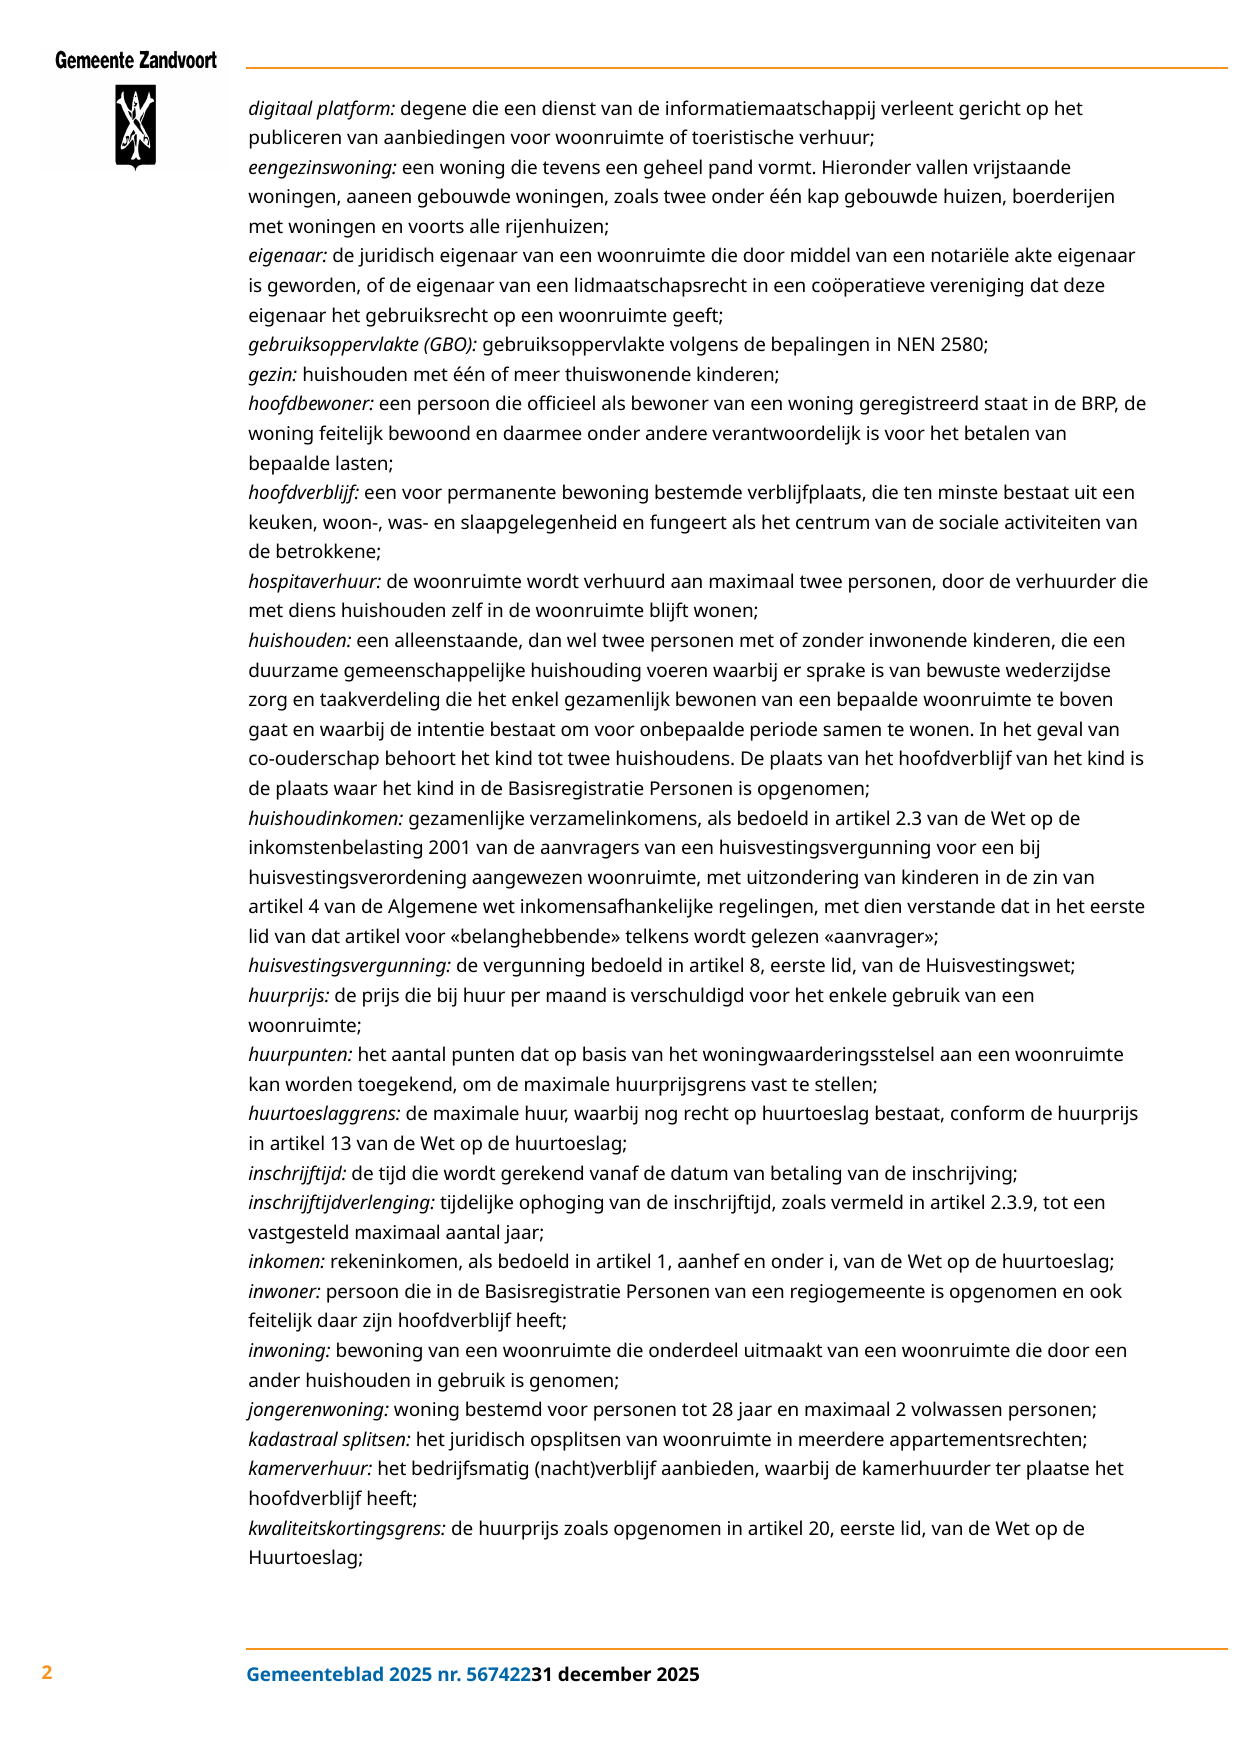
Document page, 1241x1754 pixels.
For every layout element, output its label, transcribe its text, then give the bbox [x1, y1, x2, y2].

text inwoning: bewoning van een woonruimte die onderdeel uitmaakt van een woonruimte die door een ander huishouden in gebruik is genomen; [248, 1337, 1152, 1393]
text huisvestingsvergunning: de vergunning bedoeld in artikel 8, eerste lid, van de Huisvestingswet; [248, 953, 1152, 978]
text huurpunten: het aantal punten dat op basis van het woningwaarderingsstelsel aan een woonruimte kan worden toegekend, om de maximale huurprijsgrens vast te stellen; [248, 1041, 1152, 1097]
text gebruiksoppervlakte (GBO): gebruiksoppervlakte volgens de bepalingen in NEN 2580; [248, 331, 1152, 357]
text inkomen: rekeninkomen, als bedoeld in artikel 1, aanhef en onder i, van de Wet op de huurtoeslag; [248, 1248, 1152, 1274]
picture [41, 47, 231, 172]
text digitaal platform: degene die een dienst van de informatiemaatschappij verleent gericht op het publiceren van aanbiedingen voor woonruimte of toeristische verhuur; [248, 95, 1152, 150]
text hoofdbewoner: een persoon die officieel als bewoner van een woning geregistreerd staat in de BRP, de woning feitelijk bewoond en daarmee onder andere verantwoordelijk is voor het betalen van bepaalde lasten; [248, 391, 1152, 476]
text eigenaar: de juridisch eigenaar van een woonruimte die door middel van een notariële akte eigenaar is geworden, of de eigenaar van een lidmaatschapsrecht in een coöperatieve vereniging dat deze eigenaar het gebruiksrecht op een woonruimte geeft; [248, 243, 1152, 328]
text inschrijftijdverlenging: tijdelijke ophoging van de inschrijftijd, zoals vermeld in artikel 2.3.9, tot een vastgesteld maximaal aantal jaar; [248, 1189, 1152, 1245]
text jongerenwoning: woning bestemd voor personen tot 28 jaar en maximaal 2 volwassen personen; [248, 1396, 1152, 1422]
text hoofdverblijf: een voor permanente bewoning bestemde verblijfplaats, die ten minste bestaat uit een keuken, woon-, was- en slaapgelegenheid en fungeert als het centrum van de sociale activiteiten van de betrokkene; [248, 479, 1152, 564]
text huishoudinkomen: gezamenlijke verzamelinkomens, als bedoeld in artikel 2.3 van de Wet op de inkomstenbelasting 2001 van de aanvragers van een huisvestingsvergunning voor een bij huisvestingsverordening aangewezen woonruimte, met uitzondering van kinderen in de zin van artikel 4 van de Algemene wet inkomensafhankelijke regelingen, met dien verstande dat in het eerste lid van dat artikel voor «belanghebbende» telkens wordt gelezen «aanvrager»; [248, 805, 1152, 949]
text inwoner: persoon die in de Basisregistratie Personen van een regiogemeente is opgenomen en ook feitelijk daar zijn hoofdverblijf heeft; [248, 1278, 1152, 1333]
text eengezinswoning: een woning die tevens een geheel pand vormt. Hieronder vallen vrijstaande woningen, aaneen gebouwde woningen, zoals twee onder één kap gebouwde huizen, boerderijen met woningen en voorts alle rijenhuizen; [248, 154, 1152, 239]
text gezin: huishouden met één of meer thuiswonende kinderen; [248, 361, 1152, 387]
text hospitaverhuur: de woonruimte wordt verhuurd aan maximaal twee personen, door de verhuurder die met diens huishouden zelf in de woonruimte blijft wonen; [248, 568, 1152, 623]
text kadastraal splitsen: het juridisch opsplitsen van woonruimte in meerdere appartementsrechten; [248, 1426, 1152, 1452]
text huurtoeslaggrens: de maximale huur, waarbij nog recht op huurtoeslag bestaat, conform de huurprijs in artikel 13 van de Wet op de huurtoeslag; [248, 1101, 1152, 1156]
text huurprijs: de prijs die bij huur per maand is verschuldigd voor het enkele gebruik van een woonruimte; [248, 982, 1152, 1038]
text inschrijftijd: de tijd die wordt gerekend vanaf de datum van betaling van de inschrijving; [248, 1160, 1152, 1186]
text huishouden: een alleenstaande, dan wel twee personen met of zonder inwonende kinderen, die een duurzame gemeenschappelijke huishouding voeren waarbij er sprake is van bewuste wederzijdse zorg en taakverdeling die het enkel gezamenlijk bewonen van een bepaalde woonruimte te boven gaat en waarbij de intentie bestaat om voor onbepaalde periode samen te wonen. In het geval van co-ouderschap behoort het kind tot twee huishoudens. De plaats van het hoofdverblijf van het kind is de plaats waar het kind in de Basisregistratie Personen is opgenomen; [248, 627, 1152, 801]
text kamerverhuur: het bedrijfsmatig (nacht)verblijf aanbieden, waarbij de kamerhuurder ter plaatse het hoofdverblijf heeft; [248, 1456, 1152, 1511]
text kwaliteitskortingsgrens: de huurprijs zoals opgenomen in artikel 20, eerste lid, van de Wet op de Huurtoeslag; [248, 1515, 1152, 1570]
